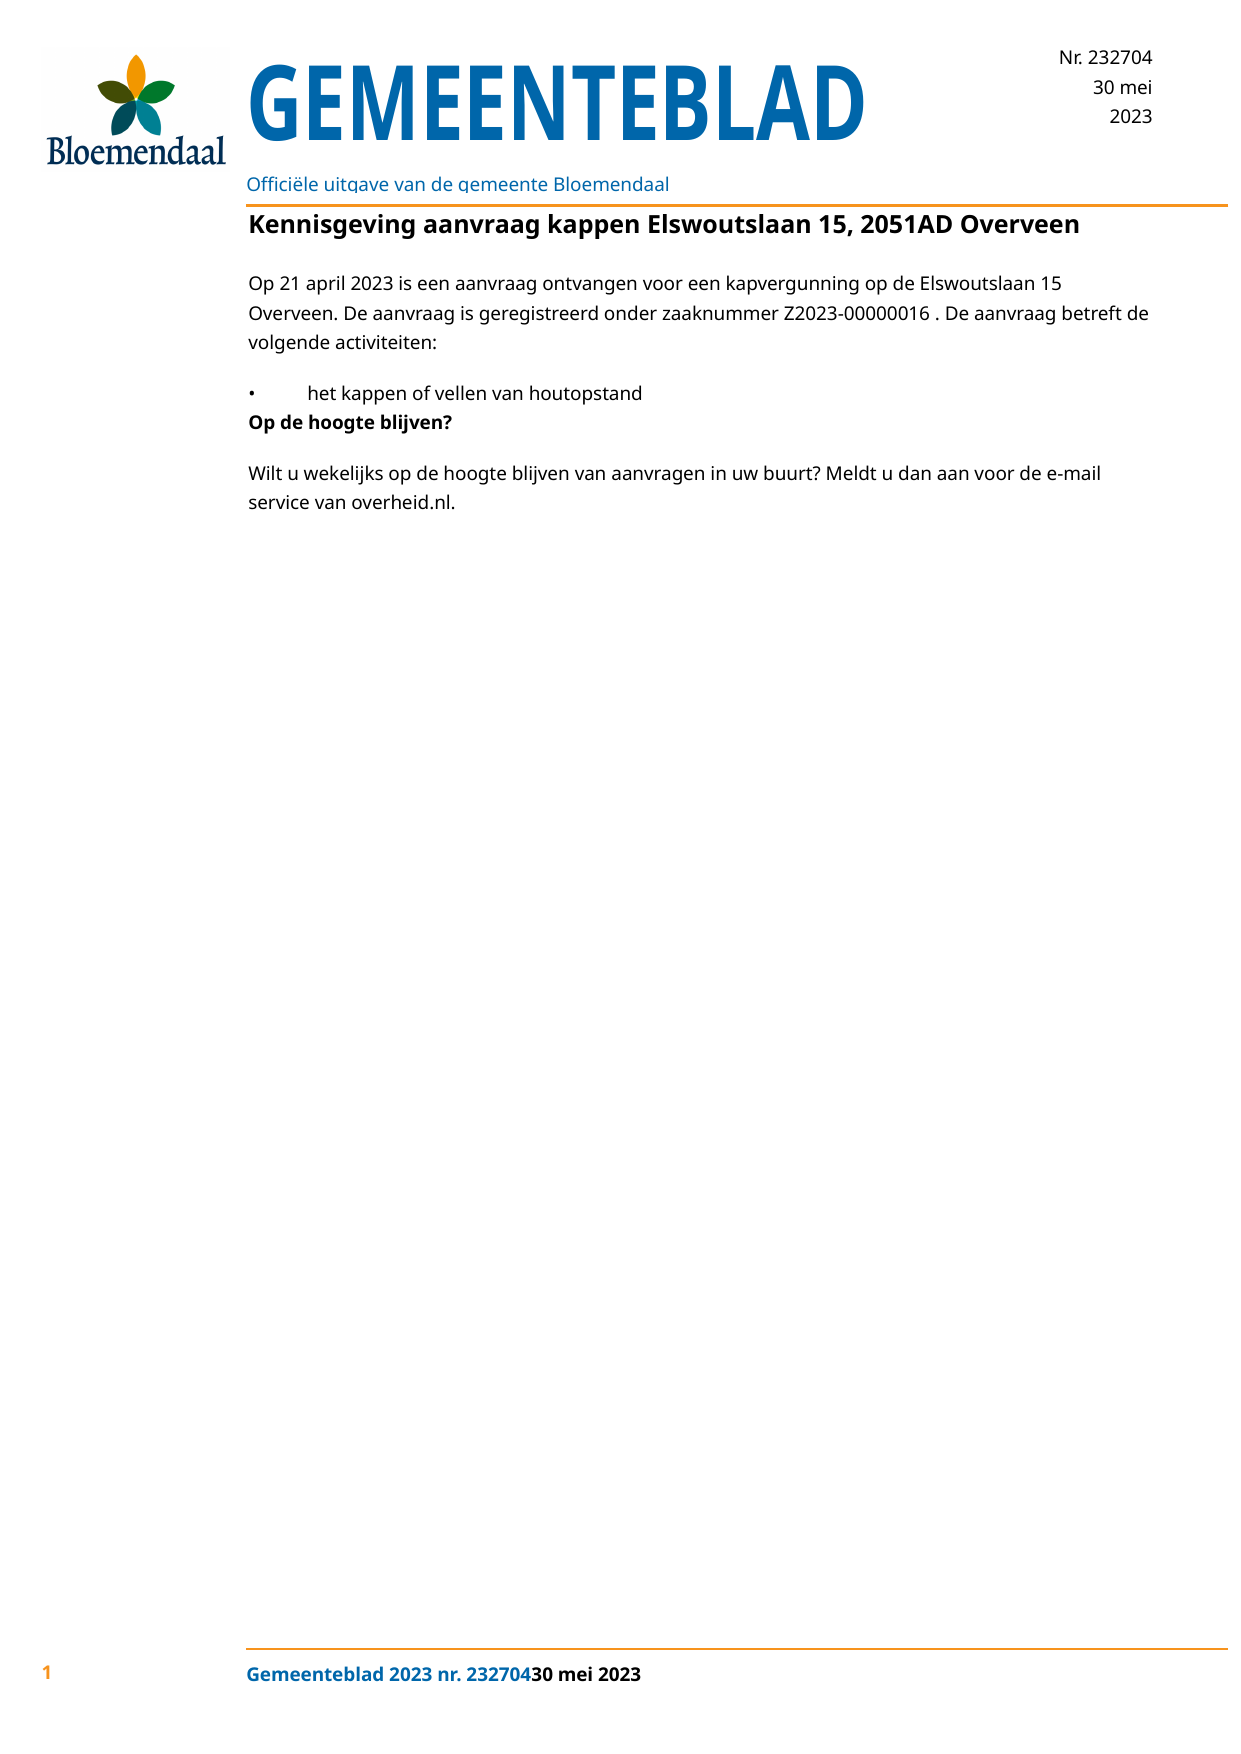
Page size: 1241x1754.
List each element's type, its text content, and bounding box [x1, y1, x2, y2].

text Kennisgeving aanvraag kappen Elswoutslaan 15, 2051AD Overveen [248, 207, 1152, 241]
picture [41, 47, 231, 172]
text Wilt u wekelijks op de hoogte blijven van aanvragen in uw buurt? Meldt u dan aan voor de e-mail service van overheid.nl. [248, 460, 1152, 515]
text Op de hoogte blijven? [248, 409, 1152, 435]
list het kappen of vellen van houtopstand [248, 380, 1152, 406]
text Op 21 april 2023 is een aanvraag ontvangen voor een kapvergunning op de Elswoutslaan 15 Overveen. De aanvraag is geregistreerd onder zaaknummer Z2023-00000016 . De aanvraag betreft de volgende activiteiten: [248, 270, 1152, 355]
